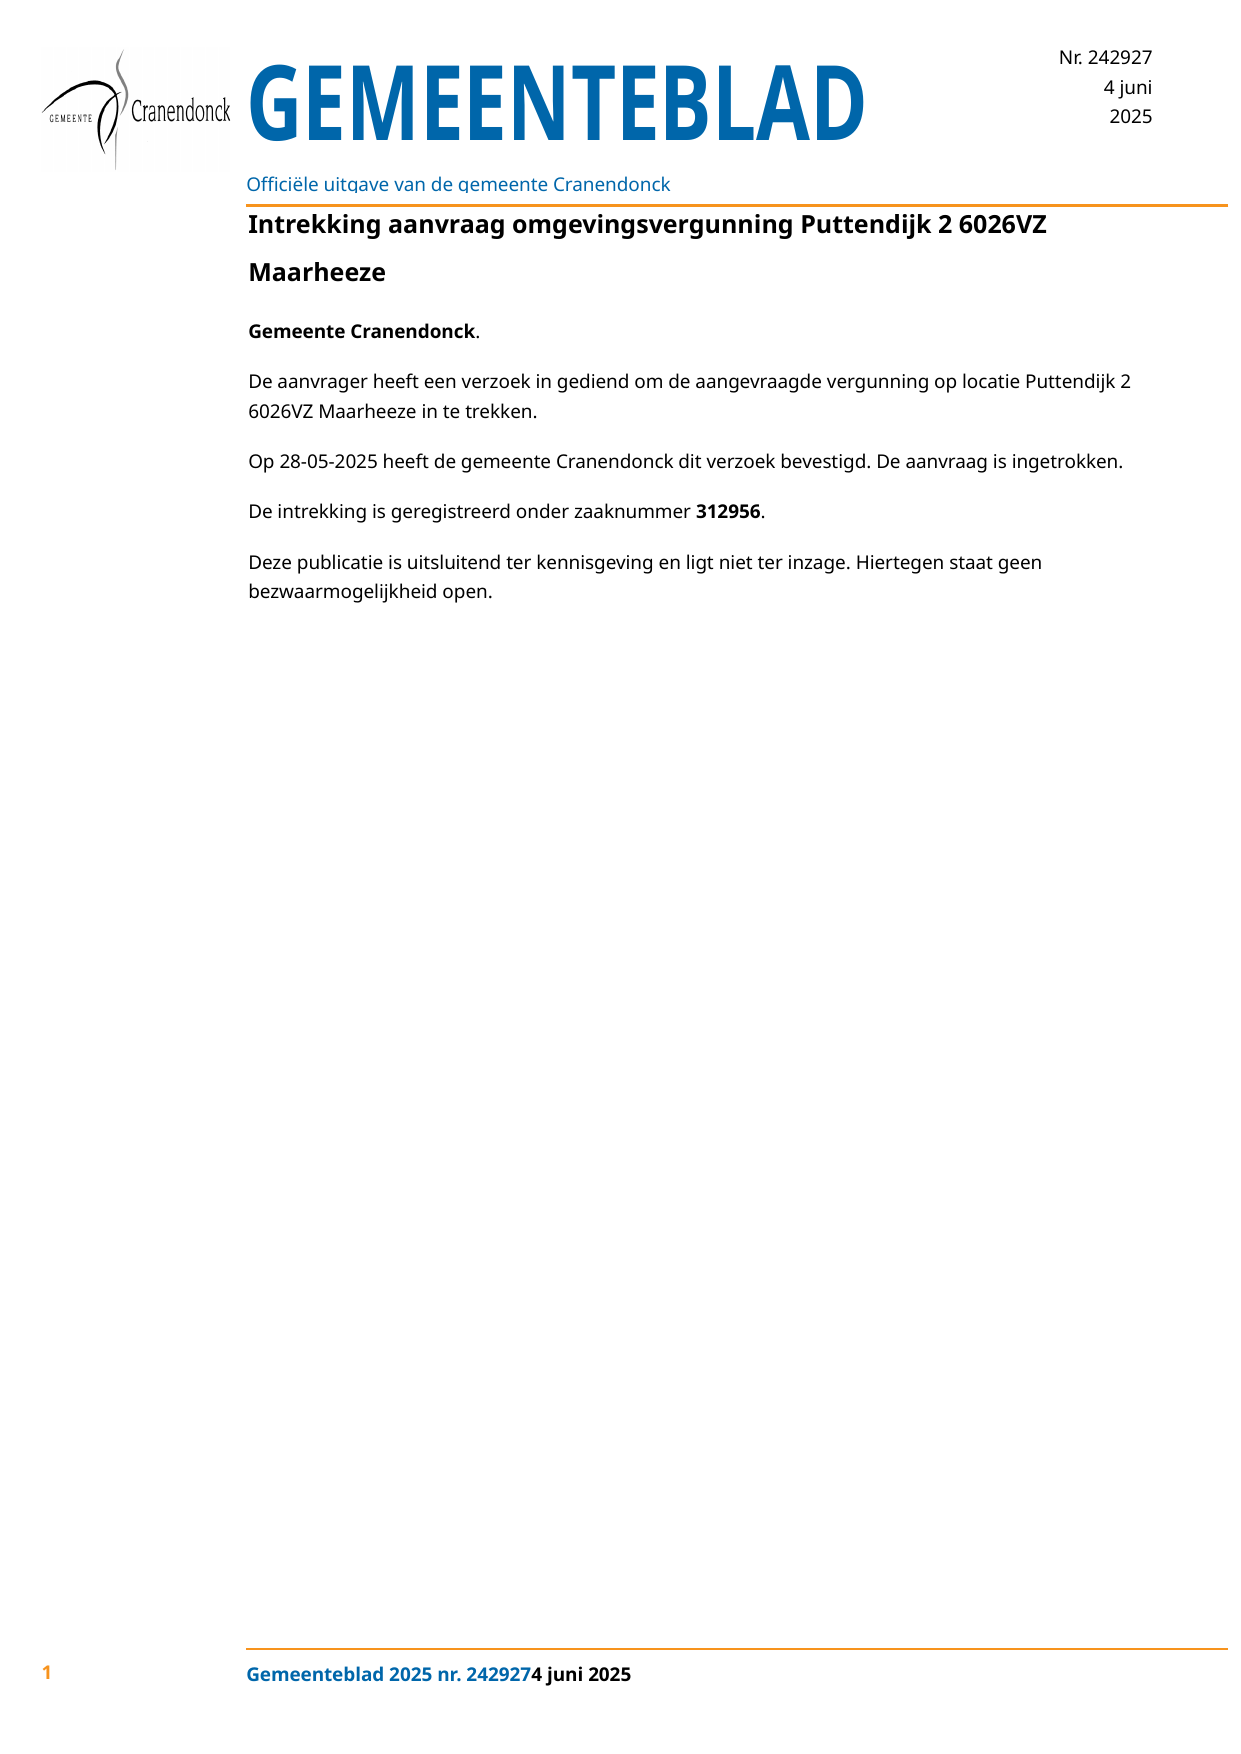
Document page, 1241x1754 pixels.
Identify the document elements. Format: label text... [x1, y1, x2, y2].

text Gemeente Cranendonck. [248, 318, 1152, 344]
text De intrekking is geregistreerd onder zaaknummer 312956. [248, 499, 1152, 524]
text De aanvrager heeft een verzoek in gediend om de aangevraagde vergunning op locatie Puttendijk 2 6026VZ Maarheeze in te trekken. [248, 368, 1152, 424]
text Intrekking aanvraag omgevingsvergunning Puttendijk 2 6026VZ Maarheeze [248, 207, 1152, 288]
text Deze publicatie is uitsluitend ter kennisgeving en ligt niet ter inzage. Hiertegen staat geen bezwaarmogelijkheid open. [248, 549, 1152, 604]
picture [41, 47, 231, 172]
text Op 28-05-2025 heeft de gemeente Cranendonck dit verzoek bevestigd. De aanvraag is ingetrokken. [248, 448, 1152, 474]
